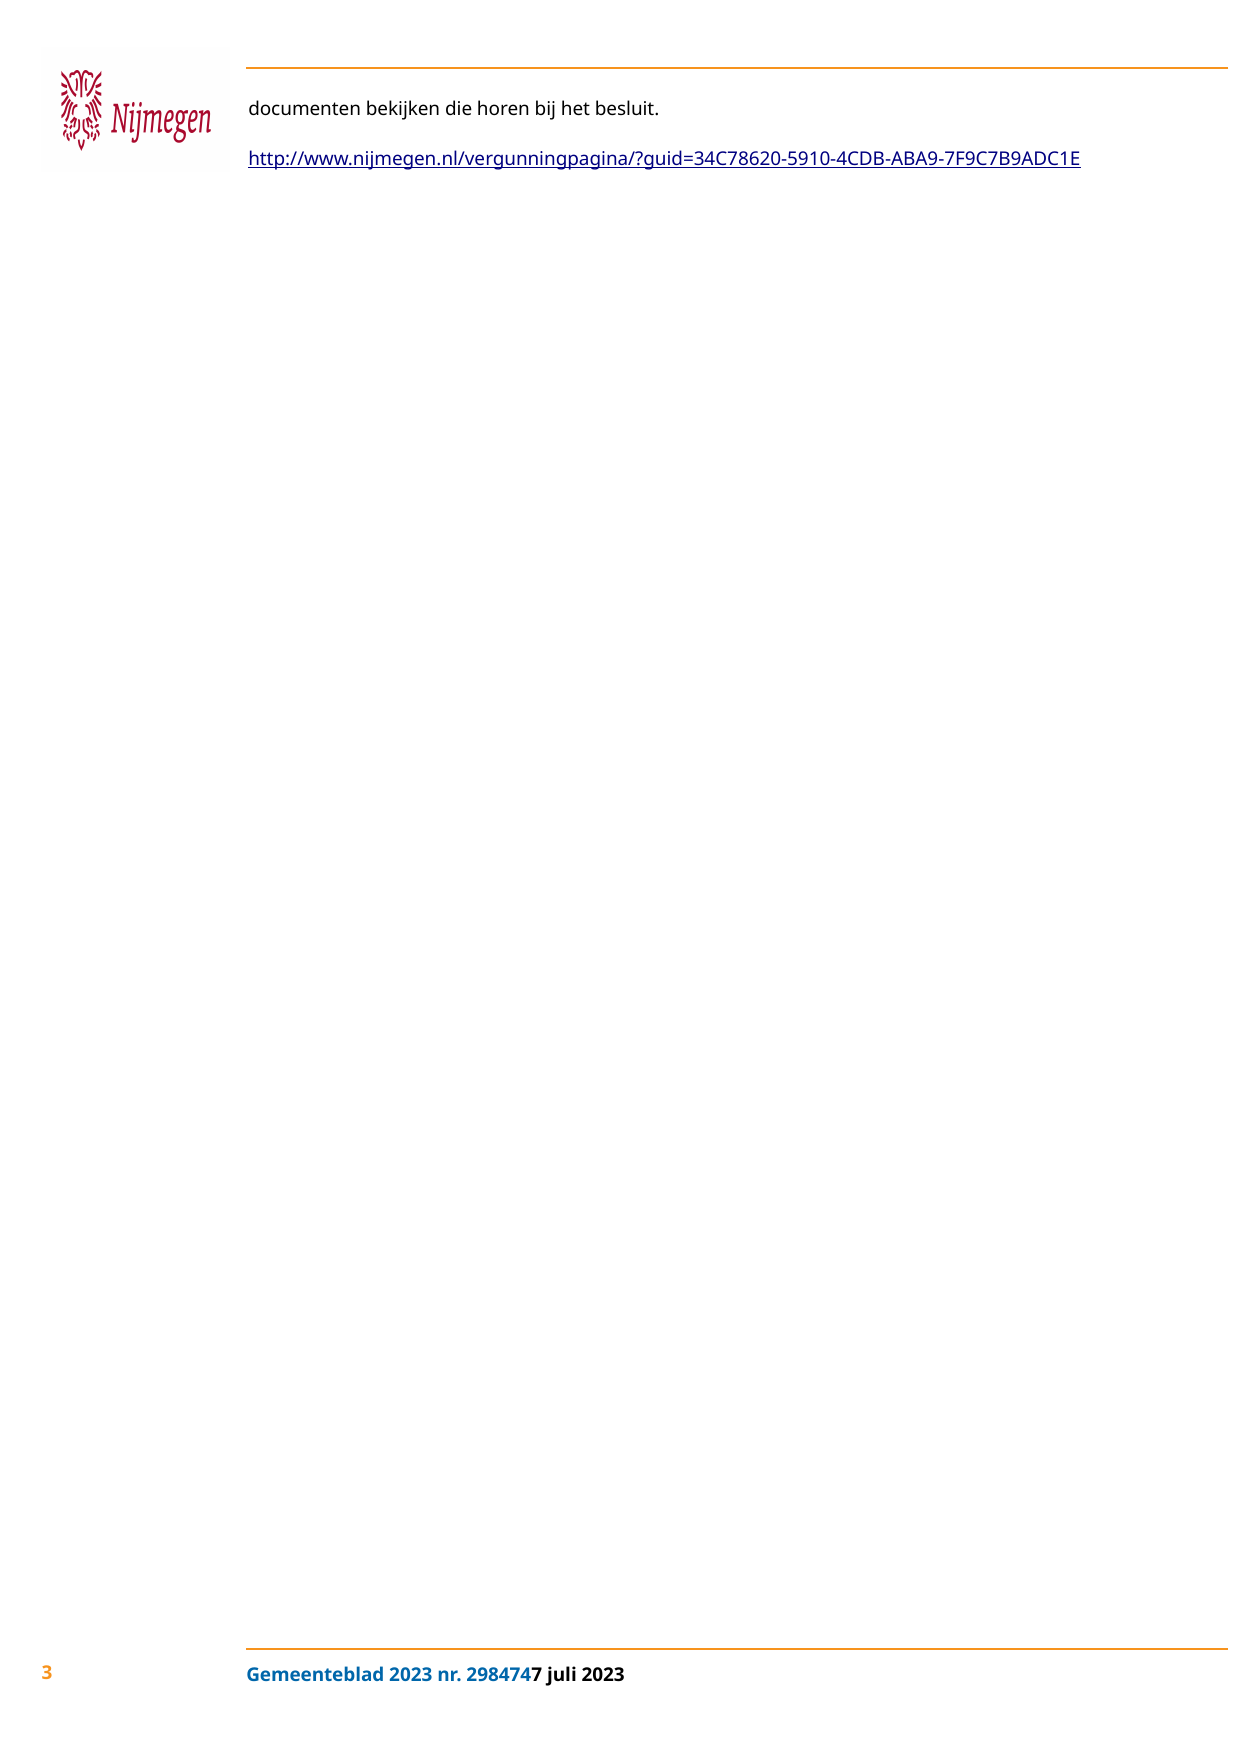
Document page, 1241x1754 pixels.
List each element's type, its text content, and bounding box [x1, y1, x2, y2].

text http://www.nijmegen.nl/vergunningpagina/?guid=34C78620-5910-4CDB-ABA9-7F9C7B9ADC1E [248, 145, 1152, 171]
picture [41, 47, 231, 172]
text documenten bekijken die horen bij het besluit. [248, 95, 1152, 121]
